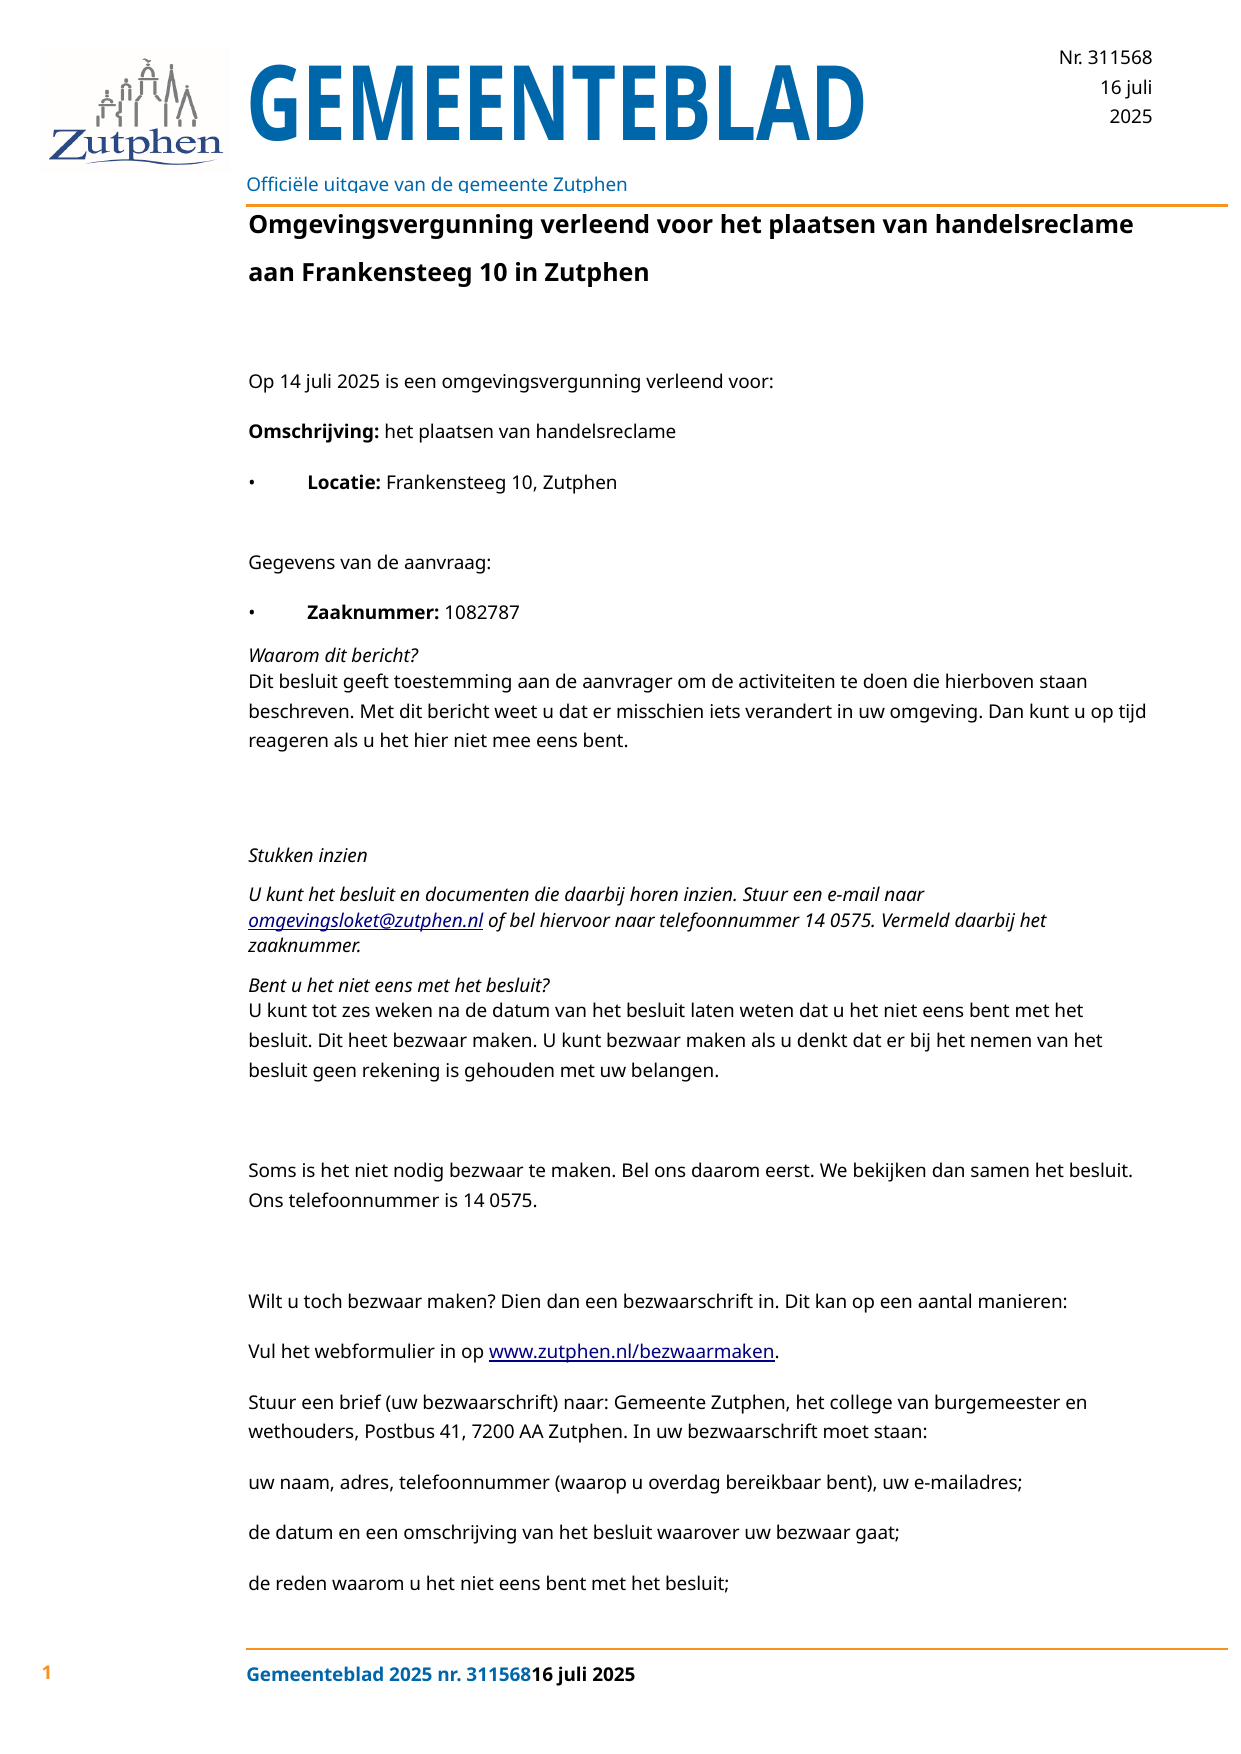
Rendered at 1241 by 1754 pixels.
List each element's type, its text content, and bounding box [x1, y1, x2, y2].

text Wilt u toch bezwaar maken? Dien dan een bezwaarschrift in. Dit kan op een aantal manieren: [248, 1288, 1152, 1314]
text Omschrijving: het plaatsen van handelsreclame [248, 419, 1152, 444]
text Dit besluit geeft toestemming aan de aanvrager om de activiteiten te doen die hierboven staan beschreven. Met dit bericht weet u dat er misschien iets verandert in uw omgeving. Dan kunt u op tijd reageren als u het hier niet mee eens bent. [248, 668, 1152, 753]
text Op 14 juli 2025 is een omgevingsvergunning verleend voor: [248, 368, 1152, 394]
text Omgevingsvergunning verleend voor het plaatsen van handelsreclame aan Frankensteeg 10 in Zutphen [248, 207, 1152, 288]
text uw naam, adres, telefoonnummer (waarop u overdag bereikbaar bent), uw e-mailadres; [248, 1469, 1152, 1495]
list Locatie: Frankensteeg 10, Zutphen [248, 469, 1152, 495]
text Stukken inzien [248, 842, 1152, 868]
text U kunt tot zes weken na de datum van het besluit laten weten dat u het niet eens bent met het besluit. Dit heet bezwaar maken. U kunt bezwaar maken als u denkt dat er bij het nemen van het besluit geen rekening is gehouden met uw belangen. [248, 998, 1152, 1083]
text Gegevens van de aanvraag: [248, 549, 1152, 575]
text de reden waarom u het niet eens bent met het besluit; [248, 1570, 1152, 1596]
list Zaaknummer: 1082787 [248, 599, 1152, 625]
text U kunt het besluit en documenten die daarbij horen inzien. Stuur een e-mail naar omgevingsloket@zutphen.nl of bel hiervoor naar telefoonnummer 14 0575. Vermeld daarbij het zaaknummer. [248, 881, 1152, 958]
text Soms is het niet nodig bezwaar te maken. Bel ons daarom eerst. We bekijken dan samen het besluit. Ons telefoonnummer is 14 0575. [248, 1158, 1152, 1213]
text Stuur een brief (uw bezwaarschrift) naar: Gemeente Zutphen, het college van burgemeester en wethouders, Postbus 41, 7200 AA Zutphen. In uw bezwaarschrift moet staan: [248, 1389, 1152, 1444]
text de datum en een omschrijving van het besluit waarover uw bezwaar gaat; [248, 1519, 1152, 1545]
picture [41, 47, 231, 172]
text Bent u het niet eens met het besluit? [248, 972, 1152, 998]
text Vul het webformulier in op www.zutphen.nl/bezwaarmaken. [248, 1338, 1152, 1364]
text Waarom dit bericht? [248, 643, 1152, 668]
